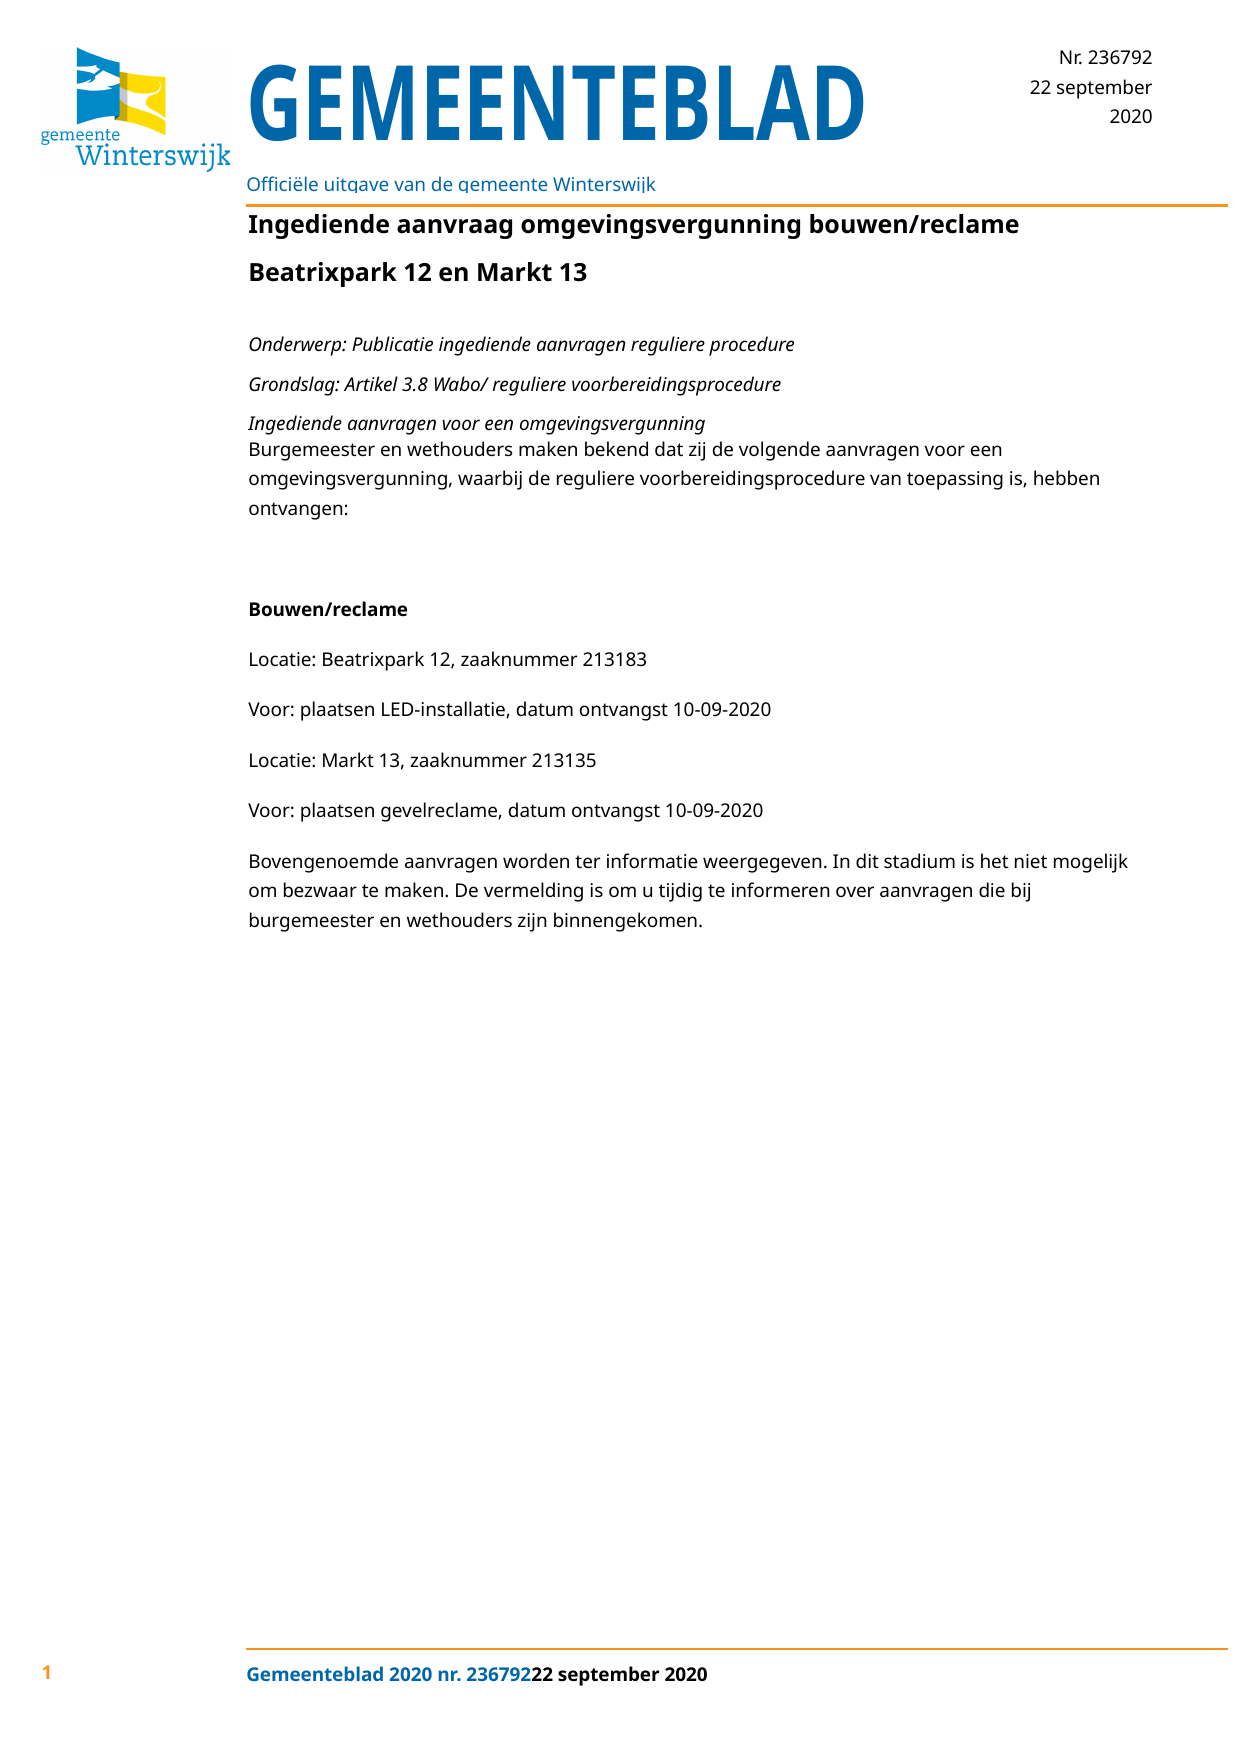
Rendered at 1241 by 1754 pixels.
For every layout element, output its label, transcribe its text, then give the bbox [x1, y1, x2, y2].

text Locatie: Beatrixpark 12, zaaknummer 213183 [248, 646, 1152, 672]
text Onderwerp: Publicatie ingediende aanvragen reguliere procedure [248, 331, 1152, 357]
text Voor: plaatsen LED-installatie, datum ontvangst 10-09-2020 [248, 697, 1152, 722]
picture [225, 153, 231, 162]
text Grondslag: Artikel 3.8 Wabo/ reguliere voorbereidingsprocedure [248, 371, 1152, 396]
text Bouwen/reclame [248, 596, 1152, 621]
text Burgemeester en wethouders maken bekend dat zij de volgende aanvragen voor een omgevingsvergunning, waarbij de reguliere voorbereidingsprocedure van toepassing is, hebben ontvangen: [248, 436, 1152, 521]
text Voor: plaatsen gevelreclame, datum ontvangst 10-09-2020 [248, 797, 1152, 823]
text Locatie: Markt 13, zaaknummer 213135 [248, 747, 1152, 773]
text Bovengenoemde aanvragen worden ter informatie weergegeven. In dit stadium is het niet mogelijk om bezwaar te maken. De vermelding is om u tijdig te informeren over aanvragen die bij burgemeester en wethouders zijn binnengekomen. [248, 848, 1152, 933]
text Ingediende aanvraag omgevingsvergunning bouwen/reclame Beatrixpark 12 en Markt 13 [248, 207, 1152, 288]
text Ingediende aanvragen voor een omgevingsvergunning [248, 410, 1152, 436]
picture [41, 47, 231, 172]
